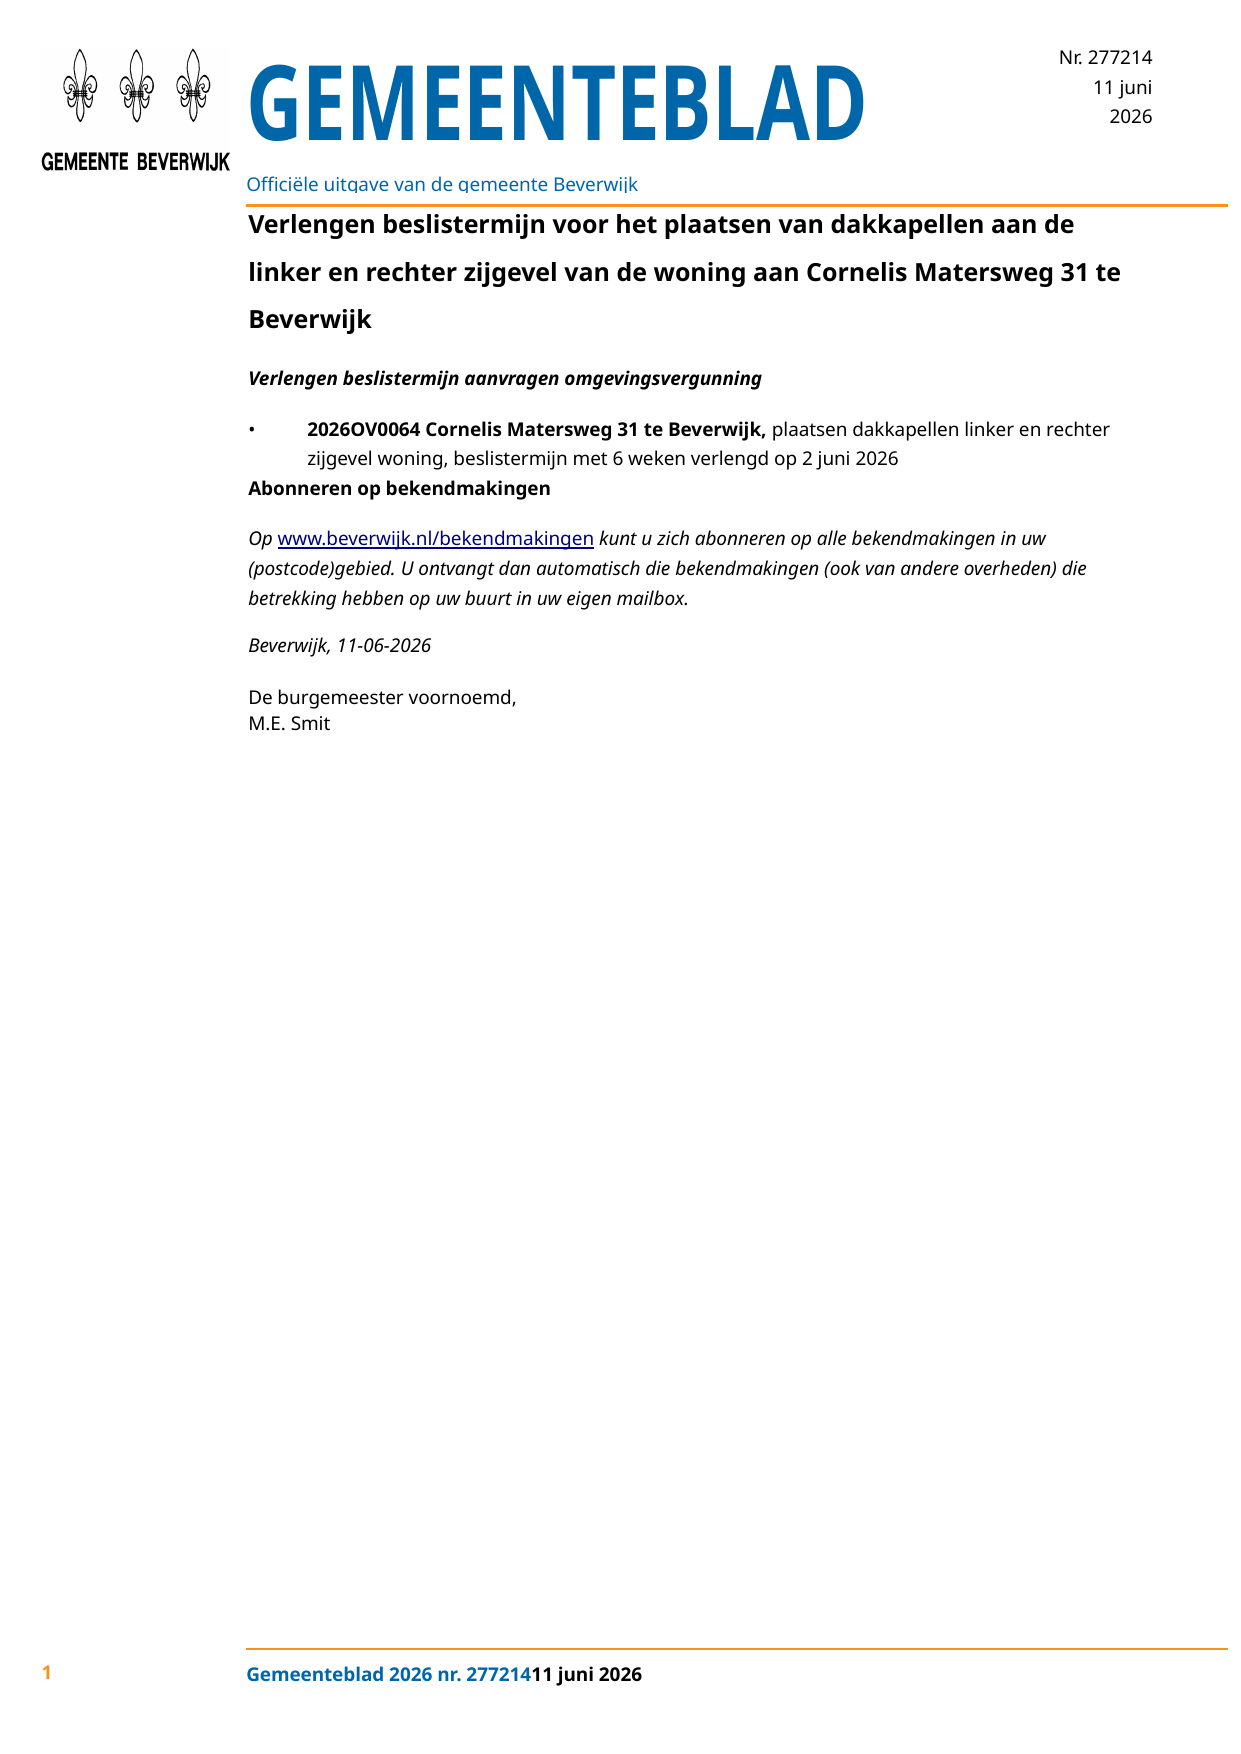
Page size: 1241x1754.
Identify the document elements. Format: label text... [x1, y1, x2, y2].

text Beverwijk, 11-06-2026 [248, 632, 1152, 658]
list 2026OV0064 Cornelis Matersweg 31 te Beverwijk, plaatsen dakkapellen linker en rechter zijgevel woning, beslistermijn met 6 weken verlengd op 2 juni 2026 [248, 416, 1152, 471]
text M.E. Smit [248, 710, 1152, 735]
text De burgemeester voornoemd, [248, 684, 1152, 710]
text Verlengen beslistermijn aanvragen omgevingsvergunning [248, 366, 1152, 391]
text Abonneren op bekendmakingen [248, 475, 1152, 501]
text Verlengen beslistermijn voor het plaatsen van dakkapellen aan de linker en rechter zijgevel van de woning aan Cornelis Matersweg 31 te Beverwijk [248, 207, 1152, 336]
picture [41, 47, 231, 172]
text Op www.beverwijk.nl/bekendmakingen kunt u zich abonneren op alle bekendmakingen in uw (postcode)gebied. U ontvangt dan automatisch die bekendmakingen (ook van andere overheden) die betrekking hebben op uw buurt in uw eigen mailbox. [248, 526, 1152, 610]
